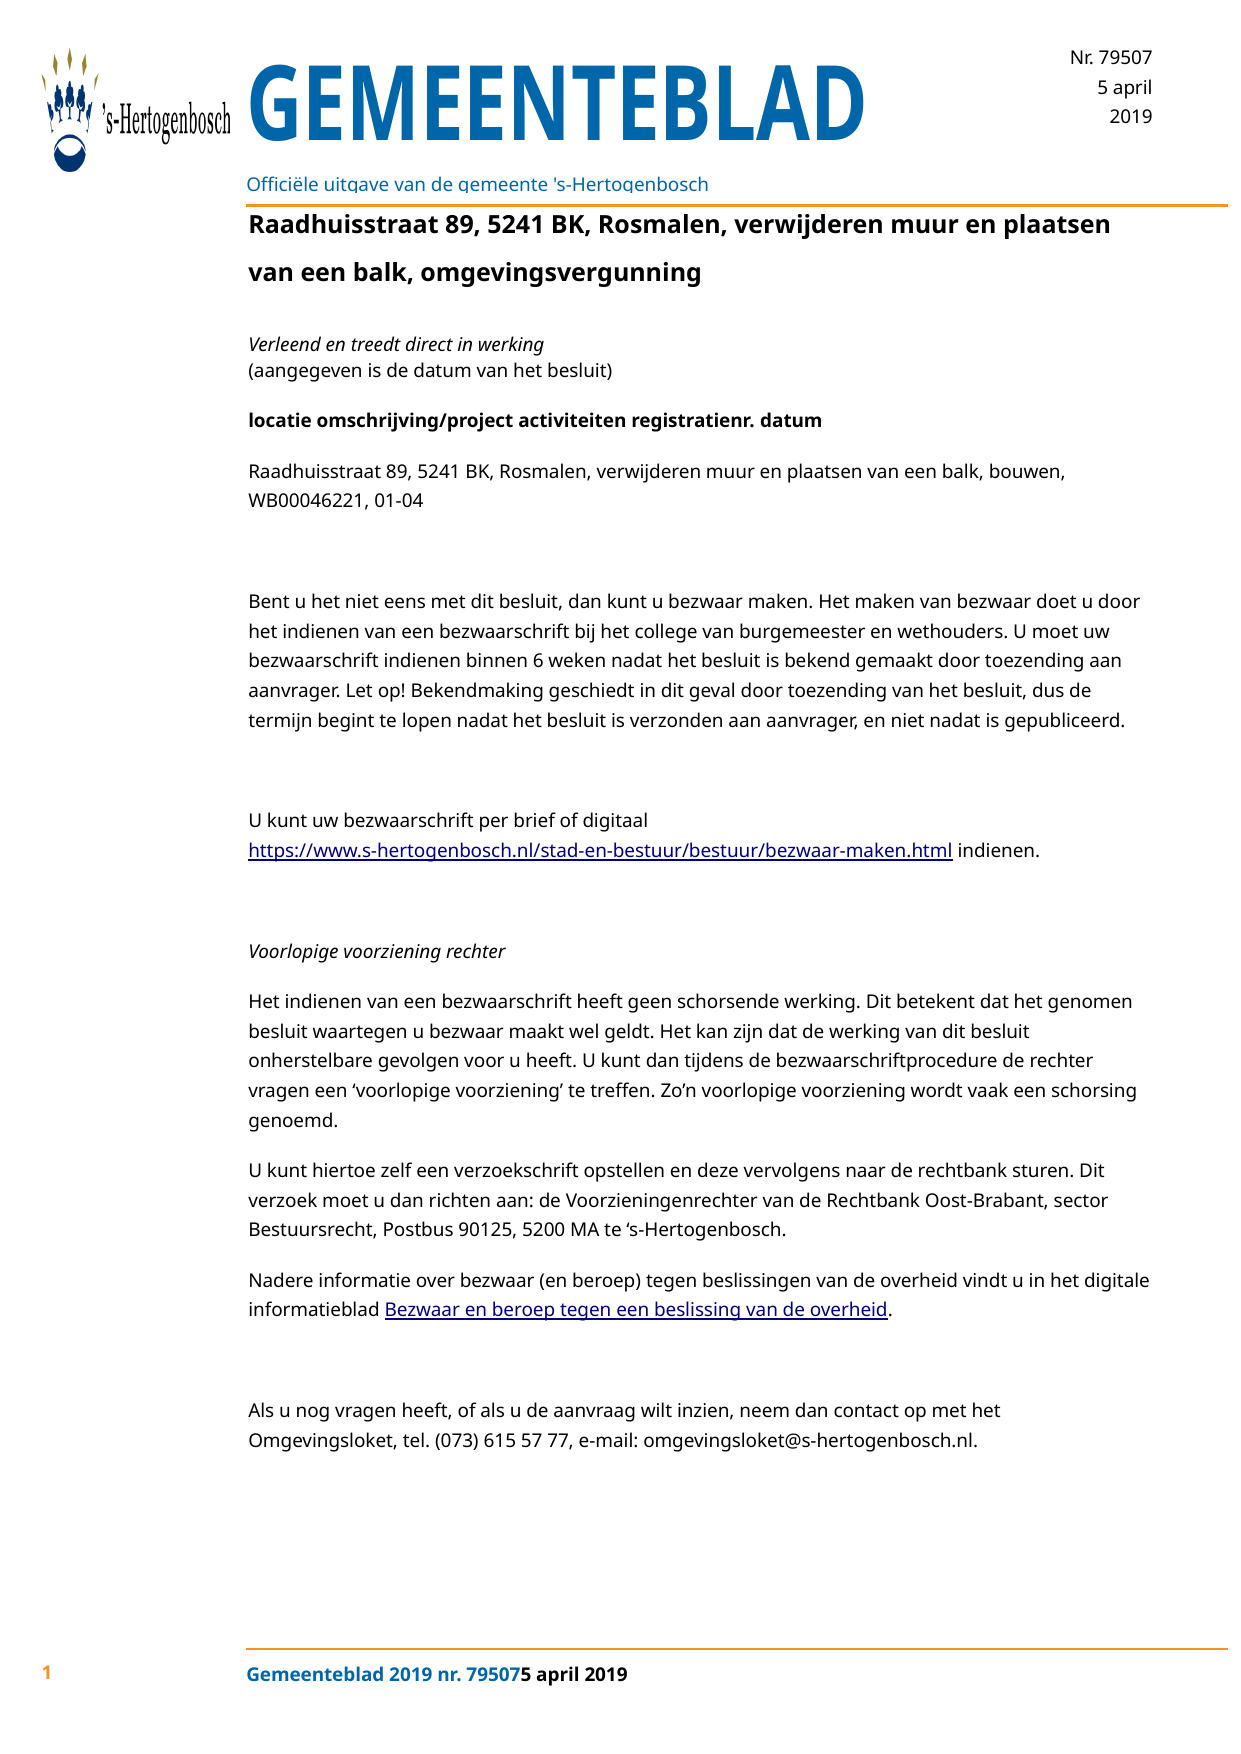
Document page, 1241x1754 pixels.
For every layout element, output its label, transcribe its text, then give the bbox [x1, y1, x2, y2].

text Bent u het niet eens met dit besluit, dan kunt u bezwaar maken. Het maken van bezwaar doet u door het indienen van een bezwaarschrift bij het college van burgemeester en wethouders. U moet uw bezwaarschrift indienen binnen 6 weken nadat het besluit is bekend gemaakt door toezending aan aanvrager. Let op! Bekendmaking geschiedt in dit geval door toezending van het besluit, dus de termijn begint te lopen nadat het besluit is verzonden aan aanvrager, en niet nadat is gepubliceerd. [248, 588, 1152, 732]
text Als u nog vragen heeft, of als u de aanvraag wilt inzien, neem dan contact op met het Omgevingsloket, tel. (073) 615 57 77, e-mail: omgevingsloket@s-hertogenbosch.nl. [248, 1397, 1152, 1452]
text Raadhuisstraat 89, 5241 BK, Rosmalen, verwijderen muur en plaatsen van een balk, omgevingsvergunning [248, 207, 1152, 288]
text Raadhuisstraat 89, 5241 BK, Rosmalen, verwijderen muur en plaatsen van een balk, bouwen, WB00046221, 01-04 [248, 458, 1152, 513]
text Het indienen van een bezwaarschrift heeft geen schorsende werking. Dit betekent dat het genomen besluit waartegen u bezwaar maakt wel geldt. Het kan zijn dat de werking van dit besluit onherstelbare gevolgen voor u heeft. U kunt dan tijdens de bezwaarschriftprocedure de rechter vragen een ‘voorlopige voorziening’ te treffen. Zo’n voorlopige voorziening wordt vaak een schorsing genoemd. [248, 988, 1152, 1132]
text locatie omschrijving/project activiteiten registratienr. datum [248, 408, 1152, 433]
text U kunt hiertoe zelf een verzoekschrift opstellen en deze vervolgens naar de rechtbank sturen. Dit verzoek moet u dan richten aan: de Voorzieningenrechter van de Rechtbank Oost-Brabant, sector Bestuursrecht, Postbus 90125, 5200 MA te ‘s-Hertogenbosch. [248, 1157, 1152, 1242]
text (aangegeven is de datum van het besluit) [248, 357, 1152, 383]
text Nadere informatie over bezwaar (en beroep) tegen beslissingen van de overheid vindt u in het digitale informatieblad Bezwaar en beroep tegen een beslissing van de overheid. [248, 1267, 1152, 1322]
text Verleend en treedt direct in werking [248, 331, 1152, 357]
picture [41, 47, 231, 172]
text Voorlopige voorziening rechter [248, 938, 1152, 964]
text U kunt uw bezwaarschrift per brief of digitaal https://www.s-hertogenbosch.nl/stad-en-bestuur/bestuur/bezwaar-maken.html indienen. [248, 808, 1152, 863]
